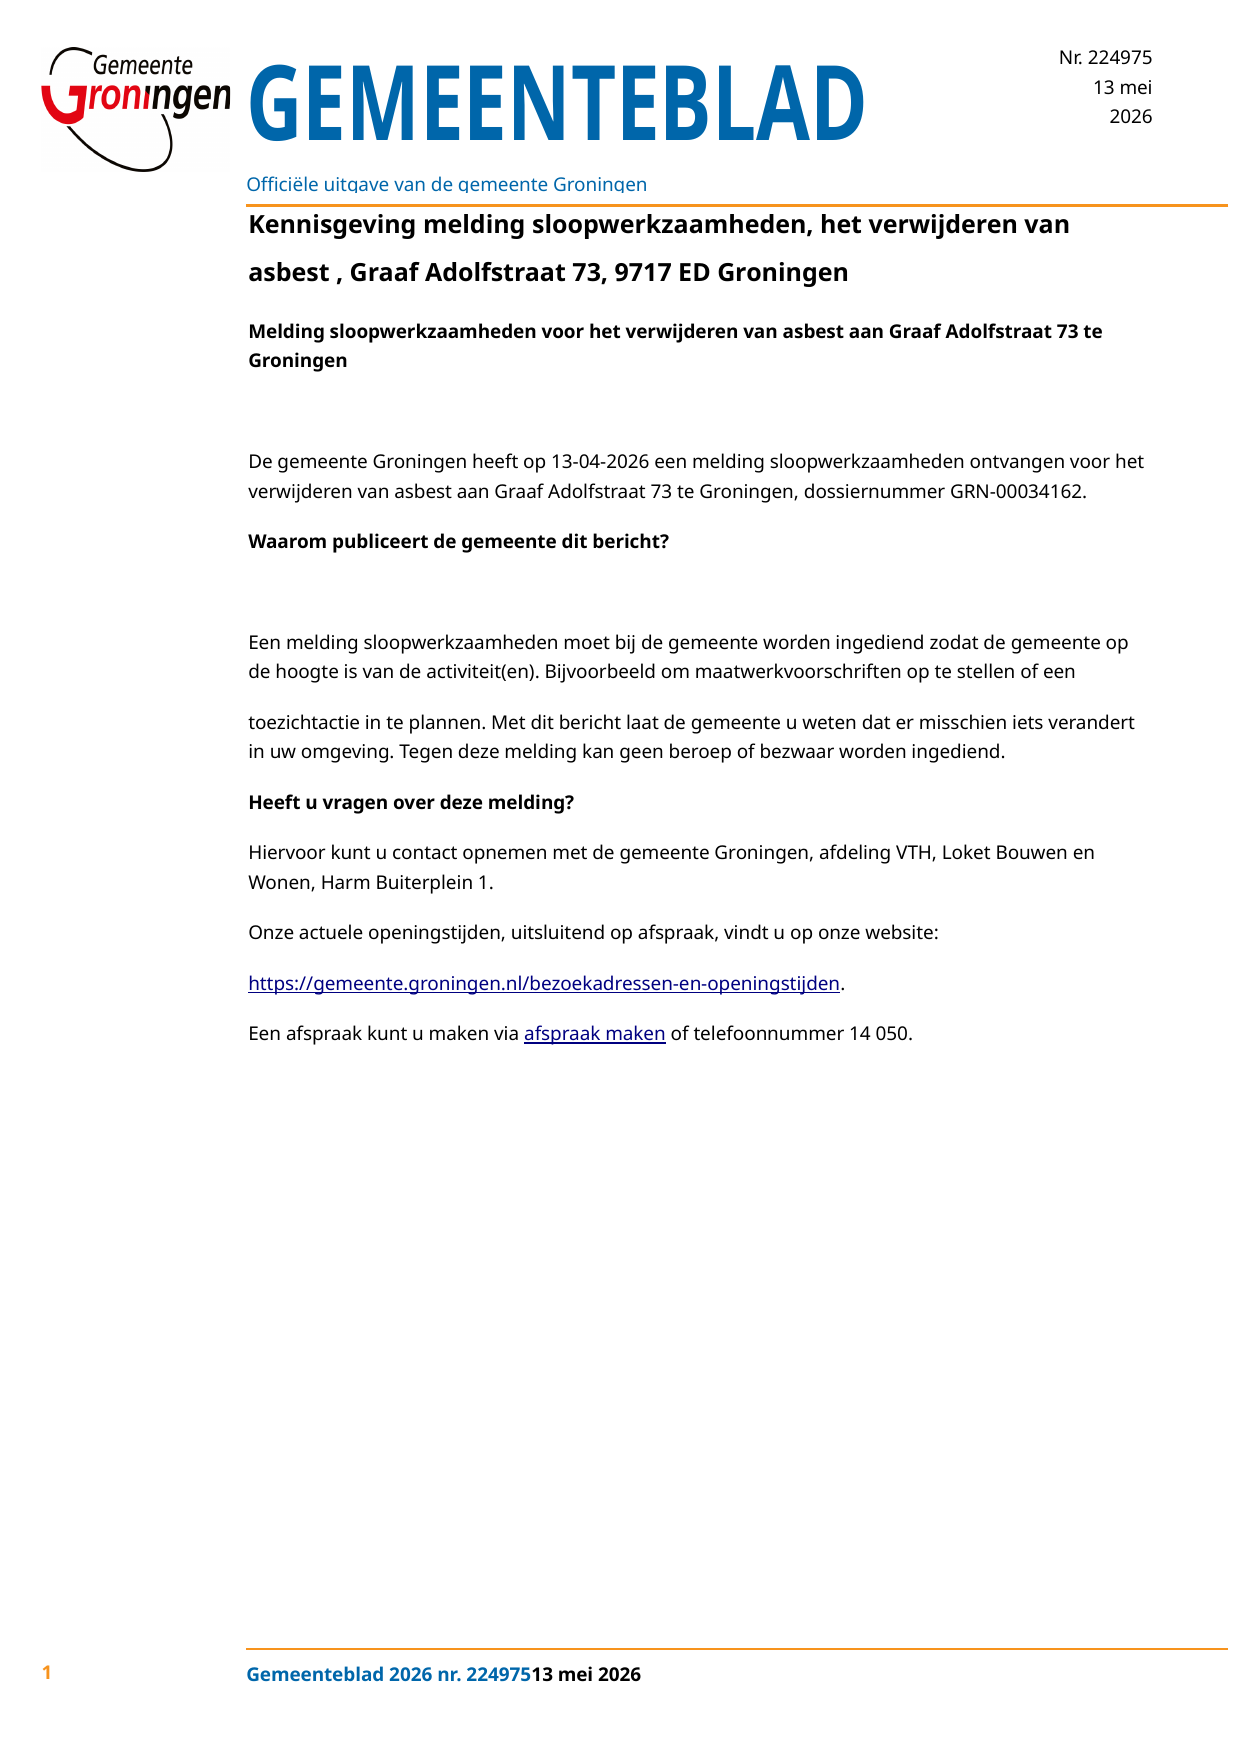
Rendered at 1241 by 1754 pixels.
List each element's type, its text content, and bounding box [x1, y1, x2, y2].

text Een melding sloopwerkzaamheden moet bij de gemeente worden ingediend zodat de gemeente op de hoogte is van de activiteit(en). Bijvoorbeeld om maatwerkvoorschriften op te stellen of een [248, 629, 1152, 684]
text Kennisgeving melding sloopwerkzaamheden, het verwijderen van asbest , Graaf Adolfstraat 73, 9717 ED Groningen [248, 207, 1152, 288]
text Heeft u vragen over deze melding? [248, 789, 1152, 815]
text Melding sloopwerkzaamheden voor het verwijderen van asbest aan Graaf Adolfstraat 73 te Groningen [248, 318, 1152, 373]
text Waarom publiceert de gemeente dit bericht? [248, 528, 1152, 554]
text Een afspraak kunt u maken via afspraak maken of telefoonnummer 14 050. [248, 1020, 1152, 1046]
text https://gemeente.groningen.nl/bezoekadressen-en-openingstijden. [248, 970, 1152, 996]
text De gemeente Groningen heeft op 13-04-2026 een melding sloopwerkzaamheden ontvangen voor het verwijderen van asbest aan Graaf Adolfstraat 73 te Groningen, dossiernummer GRN-00034162. [248, 448, 1152, 504]
text Onze actuele openingstijden, uitsluitend op afspraak, vindt u op onze website: [248, 919, 1152, 945]
picture [41, 47, 231, 172]
text toezichtactie in te plannen. Met dit bericht laat de gemeente u weten dat er misschien iets verandert in uw omgeving. Tegen deze melding kan geen beroep of bezwaar worden ingediend. [248, 709, 1152, 764]
text Hiervoor kunt u contact opnemen met de gemeente Groningen, afdeling VTH, Loket Bouwen en Wonen, Harm Buiterplein 1. [248, 839, 1152, 895]
